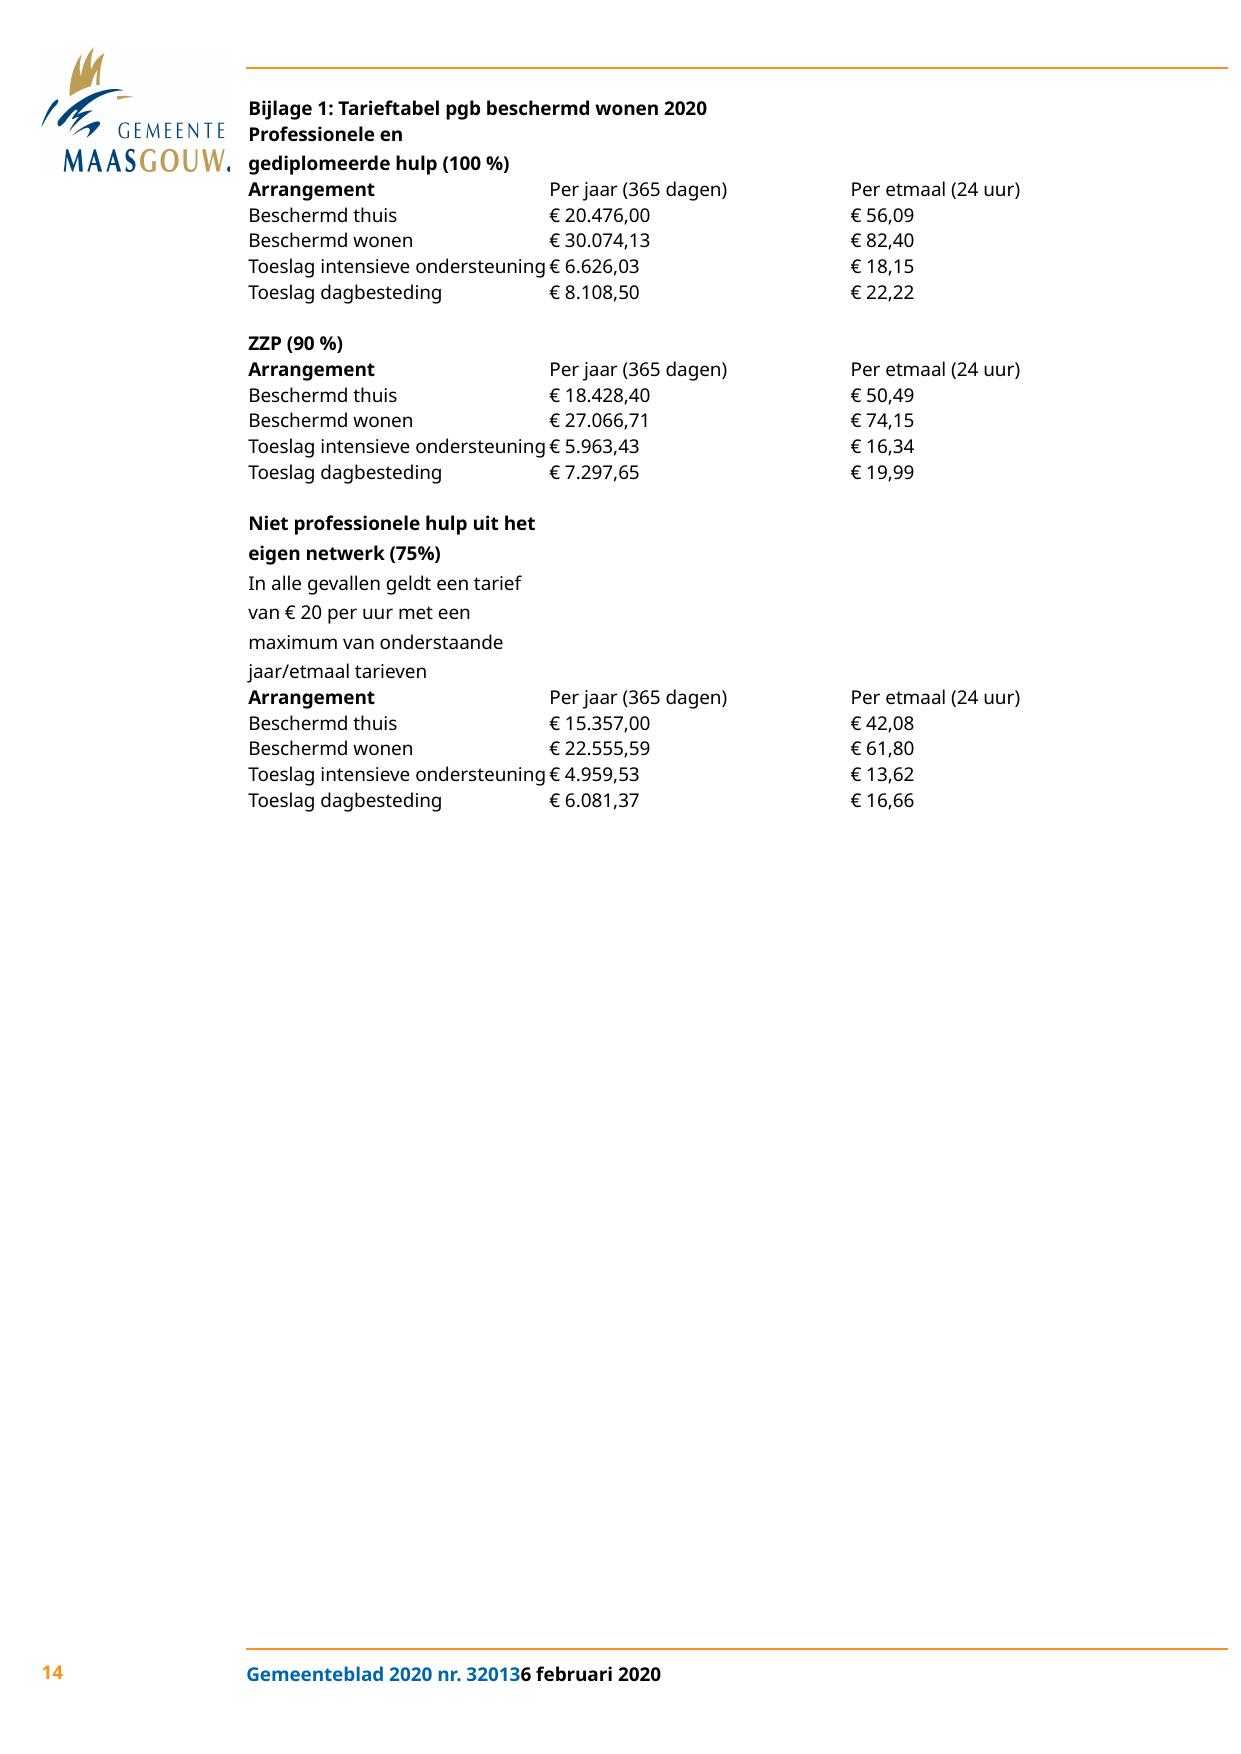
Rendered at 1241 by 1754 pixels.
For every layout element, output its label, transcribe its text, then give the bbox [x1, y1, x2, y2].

table_cell € 61,80 [850, 736, 1152, 761]
table_cell € 20.476,00 [549, 202, 850, 227]
table_cell € 56,09 [850, 202, 1152, 227]
table_cell € 82,40 [850, 228, 1152, 253]
table_cell Beschermd thuis [248, 382, 549, 408]
table_cell € 16,34 [850, 433, 1152, 459]
table_cell € 42,08 [850, 710, 1152, 736]
table_cell € 22.555,59 [549, 736, 850, 761]
table_cell [850, 485, 1152, 511]
table_cell Arrangement [248, 684, 549, 710]
table_cell € 19,99 [850, 459, 1152, 485]
table_cell Beschermd thuis [248, 710, 549, 736]
table_cell Beschermd wonen [248, 228, 549, 253]
table_cell € 22,22 [850, 279, 1152, 305]
table_cell [850, 330, 1152, 356]
table_cell € 27.066,71 [549, 408, 850, 433]
table_cell [850, 305, 1152, 330]
table_cell Toeslag dagbesteding [248, 279, 549, 305]
table_cell € 6.081,37 [549, 787, 850, 813]
table_cell Toeslag intensieve ondersteuning [248, 761, 549, 787]
table_cell Per etmaal (24 uur) [850, 176, 1152, 202]
table_cell Niet professionele hulp uit het eigen netwerk (75%) In alle gevallen geldt een tarief van € 20 per uur met een maximum van onderstaande jaar/etmaal tarieven [248, 511, 549, 684]
table_cell ZZP (90 %) [248, 330, 549, 356]
table_cell [850, 511, 1152, 684]
table_cell Beschermd wonen [248, 736, 549, 761]
table_cell [549, 330, 850, 356]
table_cell € 30.074,13 [549, 228, 850, 253]
table_cell Toeslag dagbesteding [248, 459, 549, 485]
table_cell Toeslag intensieve ondersteuning [248, 433, 549, 459]
table_cell Toeslag dagbesteding [248, 787, 549, 813]
table_cell € 74,15 [850, 408, 1152, 433]
table_cell € 5.963,43 [549, 433, 850, 459]
table_header [850, 121, 1152, 176]
table_cell € 8.108,50 [549, 279, 850, 305]
table_cell [549, 511, 850, 684]
table_cell € 18,15 [850, 253, 1152, 279]
picture [41, 47, 231, 172]
table_cell € 4.959,53 [549, 761, 850, 787]
table_cell Beschermd thuis [248, 202, 549, 227]
table_cell Arrangement [248, 176, 549, 202]
table_cell Toeslag intensieve ondersteuning [248, 253, 549, 279]
table_cell € 16,66 [850, 787, 1152, 813]
table_cell Per etmaal (24 uur) [850, 684, 1152, 710]
table_cell € 13,62 [850, 761, 1152, 787]
table_cell Arrangement [248, 356, 549, 382]
table_cell Per jaar (365 dagen) [549, 356, 850, 382]
table_cell € 15.357,00 [549, 710, 850, 736]
table_cell € 18.428,40 [549, 382, 850, 408]
table_cell € 6.626,03 [549, 253, 850, 279]
table_cell Per jaar (365 dagen) [549, 684, 850, 710]
table_cell [248, 305, 549, 330]
table_cell [549, 485, 850, 511]
table_cell Beschermd wonen [248, 408, 549, 433]
table_header Professionele en gediplomeerde hulp (100 %) [248, 121, 549, 176]
table_cell € 7.297,65 [549, 459, 850, 485]
text Bijlage 1: Tarieftabel pgb beschermd wonen 2020 [248, 95, 1152, 121]
table_header [549, 121, 850, 176]
table_cell [549, 305, 850, 330]
table_cell € 50,49 [850, 382, 1152, 408]
table_cell Per etmaal (24 uur) [850, 356, 1152, 382]
table_cell [248, 485, 549, 511]
table_cell Per jaar (365 dagen) [549, 176, 850, 202]
